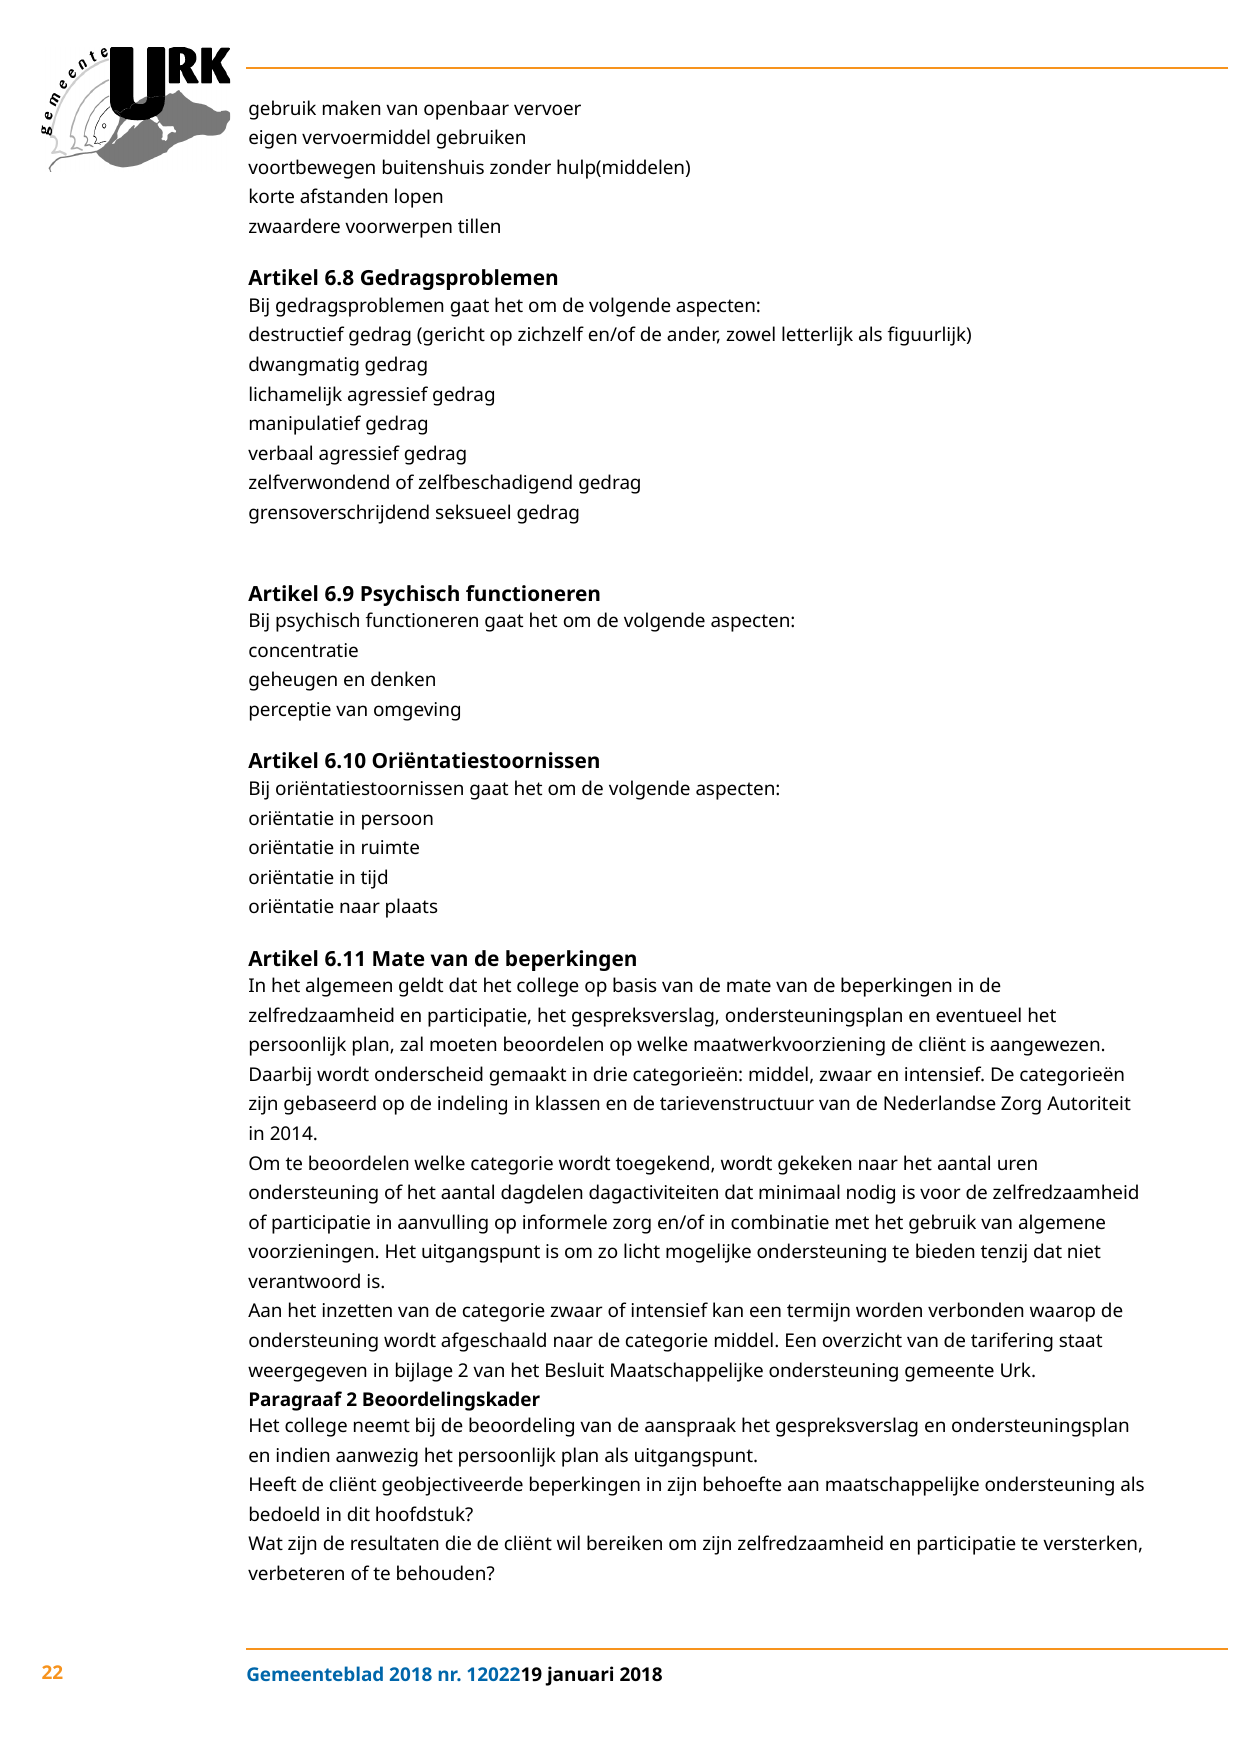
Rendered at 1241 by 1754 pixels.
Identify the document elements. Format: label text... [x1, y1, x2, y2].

text Bij gedragsproblemen gaat het om de volgende aspecten: [248, 292, 1152, 318]
text concentratie [248, 637, 1152, 663]
text oriëntatie in persoon [248, 805, 1152, 830]
text In het algemeen geldt dat het college op basis van de mate van de beperkingen in de zelfredzaamheid en participatie, het gespreksverslag, ondersteuningsplan en eventueel het persoonlijk plan, zal moeten beoordelen op welke maatwerkvoorziening de cliënt is aangewezen. Daarbij wordt onderscheid gemaakt in drie categorieën: middel, zwaar en intensief. De categorieën zijn gebaseerd op de indeling in klassen en de tarievenstructuur van de Nederlandse Zorg Autoriteit in 2014. [248, 972, 1152, 1146]
text perceptie van omgeving [248, 696, 1152, 722]
text Bij psychisch functioneren gaat het om de volgende aspecten: [248, 607, 1152, 633]
text Het college neemt bij de beoordeling van de aanspraak het gespreksverslag en ondersteuningsplan en indien aanwezig het persoonlijk plan als uitgangspunt. [248, 1412, 1152, 1467]
text Aan het inzetten van de categorie zwaar of intensief kan een termijn worden verbonden waarop de ondersteuning wordt afgeschaald naar de categorie middel. Een overzicht van de tarifering staat weergegeven in bijlage 2 van het Besluit Maatschappelijke ondersteuning gemeente Urk. [248, 1298, 1152, 1383]
text eigen vervoermiddel gebruiken [248, 124, 1152, 150]
text lichamelijk agressief gedrag [248, 381, 1152, 406]
text Wat zijn de resultaten die de cliënt wil bereiken om zijn zelfredzaamheid en participatie te versterken, verbeteren of te behouden? [248, 1531, 1152, 1586]
text korte afstanden lopen [248, 183, 1152, 209]
text gebruik maken van openbaar vervoer [248, 95, 1152, 121]
text voortbewegen buitenshuis zonder hulp(middelen) [248, 154, 1152, 180]
text zwaardere voorwerpen tillen [248, 213, 1152, 239]
text grensoverschrijdend seksueel gedrag [248, 499, 1152, 525]
text manipulatief gedrag [248, 410, 1152, 436]
text destructief gedrag (gericht op zichzelf en/of de ander, zowel letterlijk als figuurlijk) [248, 322, 1152, 347]
text Artikel 6.9 Psychisch functioneren [248, 579, 1152, 607]
text Artikel 6.10 Oriëntatiestoornissen [248, 747, 1152, 775]
text Artikel 6.8 Gedragsproblemen [248, 263, 1152, 292]
text verbaal agressief gedrag [248, 440, 1152, 466]
text oriëntatie in tijd [248, 864, 1152, 889]
text Heeft de cliënt geobjectiveerde beperkingen in zijn behoefte aan maatschappelijke ondersteuning als bedoeld in dit hoofdstuk? [248, 1471, 1152, 1527]
text Paragraaf 2 Beoordelingskader [248, 1386, 1152, 1412]
text zelfverwondend of zelfbeschadigend gedrag [248, 469, 1152, 495]
text dwangmatig gedrag [248, 351, 1152, 377]
text Om te beoordelen welke categorie wordt toegekend, wordt gekeken naar het aantal uren ondersteuning of het aantal dagdelen dagactiviteiten dat minimaal nodig is voor de zelfredzaamheid of participatie in aanvulling op informele zorg en/of in combinatie met het gebruik van algemene voorzieningen. Het uitgangspunt is om zo licht mogelijke ondersteuning te bieden tenzij dat niet verantwoord is. [248, 1150, 1152, 1294]
text geheugen en denken [248, 667, 1152, 692]
text Artikel 6.11 Mate van de beperkingen [248, 944, 1152, 972]
text oriëntatie in ruimte [248, 834, 1152, 860]
picture [41, 47, 231, 172]
text oriëntatie naar plaats [248, 893, 1152, 919]
text Bij oriëntatiestoornissen gaat het om de volgende aspecten: [248, 775, 1152, 801]
